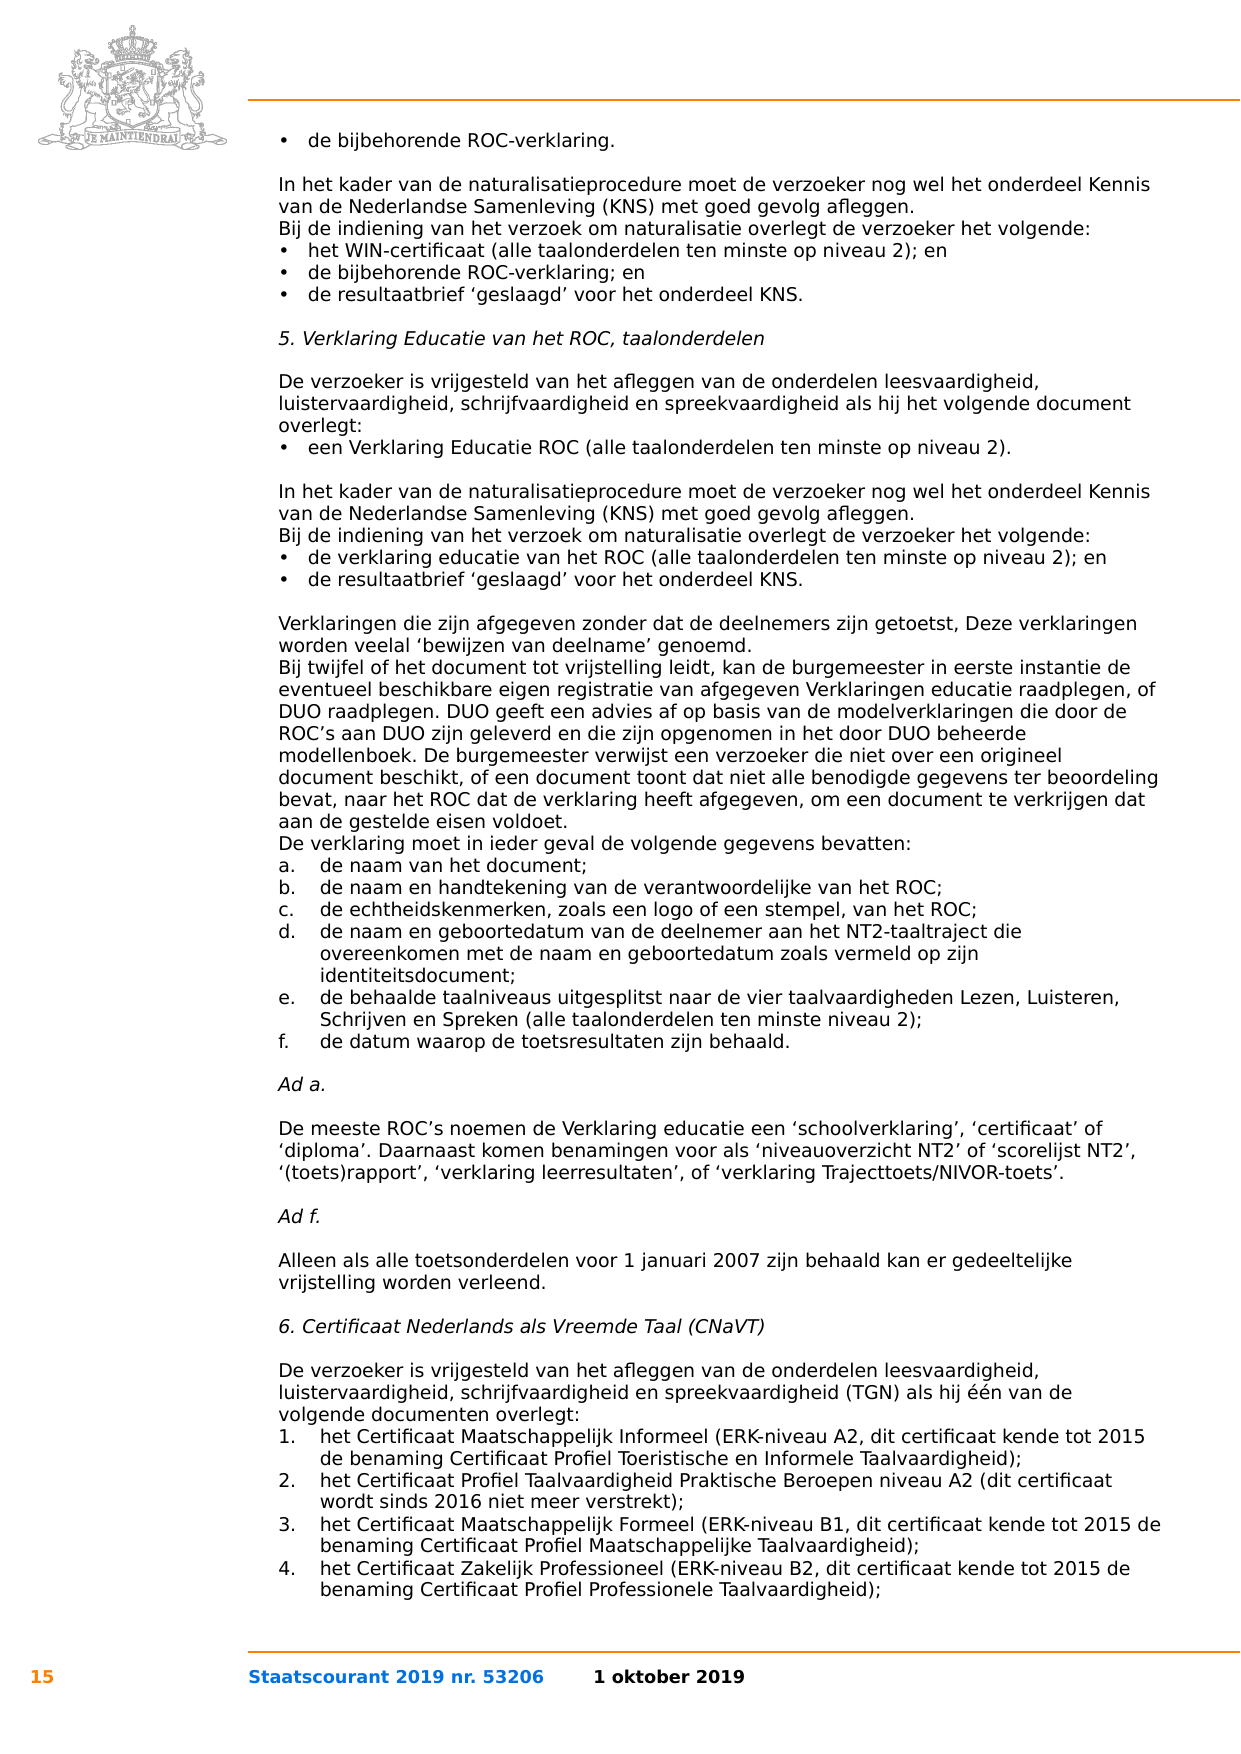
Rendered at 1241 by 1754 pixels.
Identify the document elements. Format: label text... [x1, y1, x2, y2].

text 3. het Certificaat Maatschappelijk Formeel (ERK-niveau B1, dit certificaat kende tot 2015 de benaming Certificaat Profiel Maatschappelijke Taalvaardigheid); [278, 1513, 1163, 1557]
text De verzoeker is vrijgesteld van het afleggen van de onderdelen leesvaardigheid, luistervaardigheid, schrijfvaardigheid en spreekvaardigheid (TGN) als hij één van de volgende documenten overlegt: [278, 1359, 1163, 1426]
text 2. het Certificaat Profiel Taalvaardigheid Praktische Beroepen niveau A2 (dit certificaat wordt sinds 2016 niet meer verstrekt); [278, 1469, 1163, 1513]
text Bij de indiening van het verzoek om naturalisatie overlegt de verzoeker het volgende: [278, 218, 1163, 240]
subtitle 6. Certificaat Nederlands als Vreemde Taal (CNaVT) [278, 1316, 1163, 1338]
text e. de behaalde taalniveaus uitgesplitst naar de vier taalvaardigheden Lezen, Luisteren, Schrijven en Spreken (alle taalonderdelen ten minste niveau 2); [278, 987, 1163, 1031]
text • de resultaatbrief ‘geslaagd’ voor het onderdeel KNS. [278, 284, 1163, 306]
subtitle Ad a. [278, 1074, 1163, 1096]
text De verklaring moet in ieder geval de volgende gegevens bevatten: [278, 833, 1163, 855]
text • de resultaatbrief ‘geslaagd’ voor het onderdeel KNS. [278, 569, 1163, 591]
subtitle Ad f. [278, 1206, 1163, 1228]
text c. de echtheidskenmerken, zoals een logo of een stempel, van het ROC; [278, 899, 1163, 921]
text Verklaringen die zijn afgegeven zonder dat de deelnemers zijn getoetst, Deze verklaringen worden veelal ‘bewijzen van deelname’ genoemd. [278, 613, 1163, 657]
text • een Verklaring Educatie ROC (alle taalonderdelen ten minste op niveau 2). [278, 437, 1163, 459]
text 1. het Certificaat Maatschappelijk Informeel (ERK-niveau A2, dit certificaat kende tot 2015 de benaming Certificaat Profiel Toeristische en Informele Taalvaardigheid); [278, 1426, 1163, 1469]
subtitle 5. Verklaring Educatie van het ROC, taalonderdelen [278, 327, 1163, 349]
text Alleen als alle toetsonderdelen voor 1 januari 2007 zijn behaald kan er gedeeltelijke vrijstelling worden verleend. [278, 1250, 1163, 1294]
text • de verklaring educatie van het ROC (alle taalonderdelen ten minste op niveau 2); en [278, 547, 1163, 569]
text 4. het Certificaat Zakelijk Professioneel (ERK-niveau B2, dit certificaat kende tot 2015 de benaming Certificaat Profiel Professionele Taalvaardigheid); [278, 1557, 1163, 1601]
text • de bijbehorende ROC-verklaring; en [278, 262, 1163, 284]
text In het kader van de naturalisatieprocedure moet de verzoeker nog wel het onderdeel Kennis van de Nederlandse Samenleving (KNS) met goed gevolg afleggen. [278, 174, 1163, 218]
text Bij de indiening van het verzoek om naturalisatie overlegt de verzoeker het volgende: [278, 525, 1163, 547]
text Bij twijfel of het document tot vrijstelling leidt, kan de burgemeester in eerste instantie de eventueel beschikbare eigen registratie van afgegeven Verklaringen educatie raadplegen, of DUO raadplegen. DUO geeft een advies af op basis van de modelverklaringen die door de ROC’s aan DUO zijn geleverd en die zijn opgenomen in het door DUO beheerde modellenboek. De burgemeester verwijst een verzoeker die niet over een origineel document beschikt, of een document toont dat niet alle benodigde gegevens ter beoordeling bevat, naar het ROC dat de verklaring heeft afgegeven, om een document te verkrijgen dat aan de gestelde eisen voldoet. [278, 657, 1163, 833]
text De meeste ROC’s noemen de Verklaring educatie een ‘schoolverklaring’, ‘certificaat’ of ‘diploma’. Daarnaast komen benamingen voor als ‘niveauoverzicht NT2’ of ‘scorelijst NT2’, ‘(toets)rapport’, ‘verklaring leerresultaten’, of ‘verklaring Trajecttoets/NIVOR-toets’. [278, 1118, 1163, 1184]
text • de bijbehorende ROC-verklaring. [278, 130, 1163, 152]
text a. de naam van het document; [278, 855, 1163, 877]
text De verzoeker is vrijgesteld van het afleggen van de onderdelen leesvaardigheid, luistervaardigheid, schrijfvaardigheid en spreekvaardigheid als hij het volgende document overlegt: [278, 371, 1163, 437]
text In het kader van de naturalisatieprocedure moet de verzoeker nog wel het onderdeel Kennis van de Nederlandse Samenleving (KNS) met goed gevolg afleggen. [278, 481, 1163, 525]
text f. de datum waarop de toetsresultaten zijn behaald. [278, 1031, 1163, 1052]
text d. de naam en geboortedatum van de deelnemer aan het NT2-taaltraject die overeenkomen met de naam en geboortedatum zoals vermeld op zijn identiteitsdocument; [278, 921, 1163, 987]
picture [38, 25, 227, 150]
text b. de naam en handtekening van de verantwoordelijke van het ROC; [278, 877, 1163, 899]
text • het WIN-certificaat (alle taalonderdelen ten minste op niveau 2); en [278, 240, 1163, 262]
